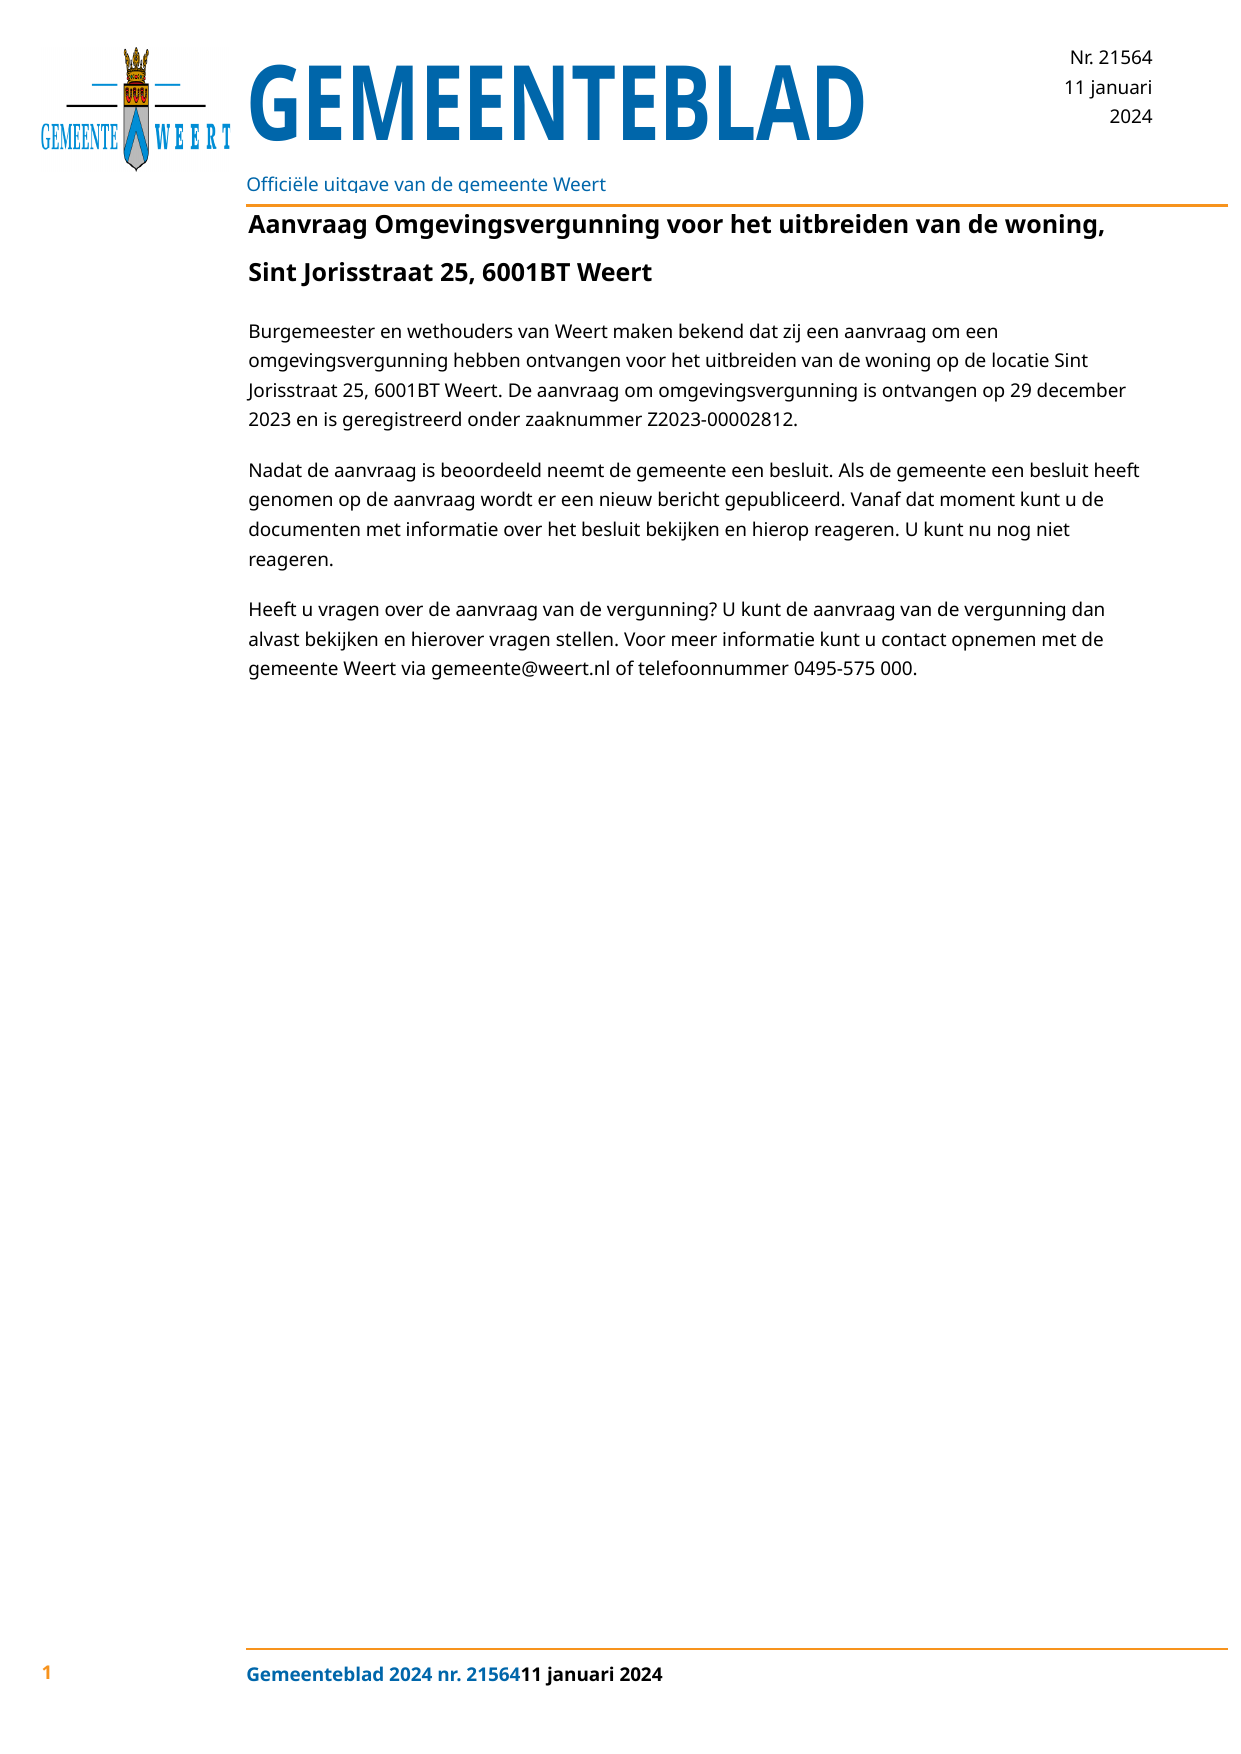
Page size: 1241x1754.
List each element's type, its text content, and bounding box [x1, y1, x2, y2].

picture [41, 47, 231, 172]
text Nadat de aanvraag is beoordeeld neemt de gemeente een besluit. Als de gemeente een besluit heeft genomen op de aanvraag wordt er een nieuw bericht gepubliceerd. Vanaf dat moment kunt u de documenten met informatie over het besluit bekijken en hierop reageren. U kunt nu nog niet reageren. [248, 457, 1152, 572]
text Aanvraag Omgevingsvergunning voor het uitbreiden van de woning, Sint Jorisstraat 25, 6001BT Weert [248, 207, 1152, 288]
text Burgemeester en wethouders van Weert maken bekend dat zij een aanvraag om een omgevingsvergunning hebben ontvangen voor het uitbreiden van de woning op de locatie Sint Jorisstraat 25, 6001BT Weert. De aanvraag om omgevingsvergunning is ontvangen op 29 december 2023 en is geregistreerd onder zaaknummer Z2023-00002812. [248, 318, 1152, 432]
text Heeft u vragen over de aanvraag van de vergunning? U kunt de aanvraag van de vergunning dan alvast bekijken en hierover vragen stellen. Voor meer informatie kunt u contact opnemen met de gemeente Weert via gemeente@weert.nl of telefoonnummer 0495-575 000. [248, 596, 1152, 681]
